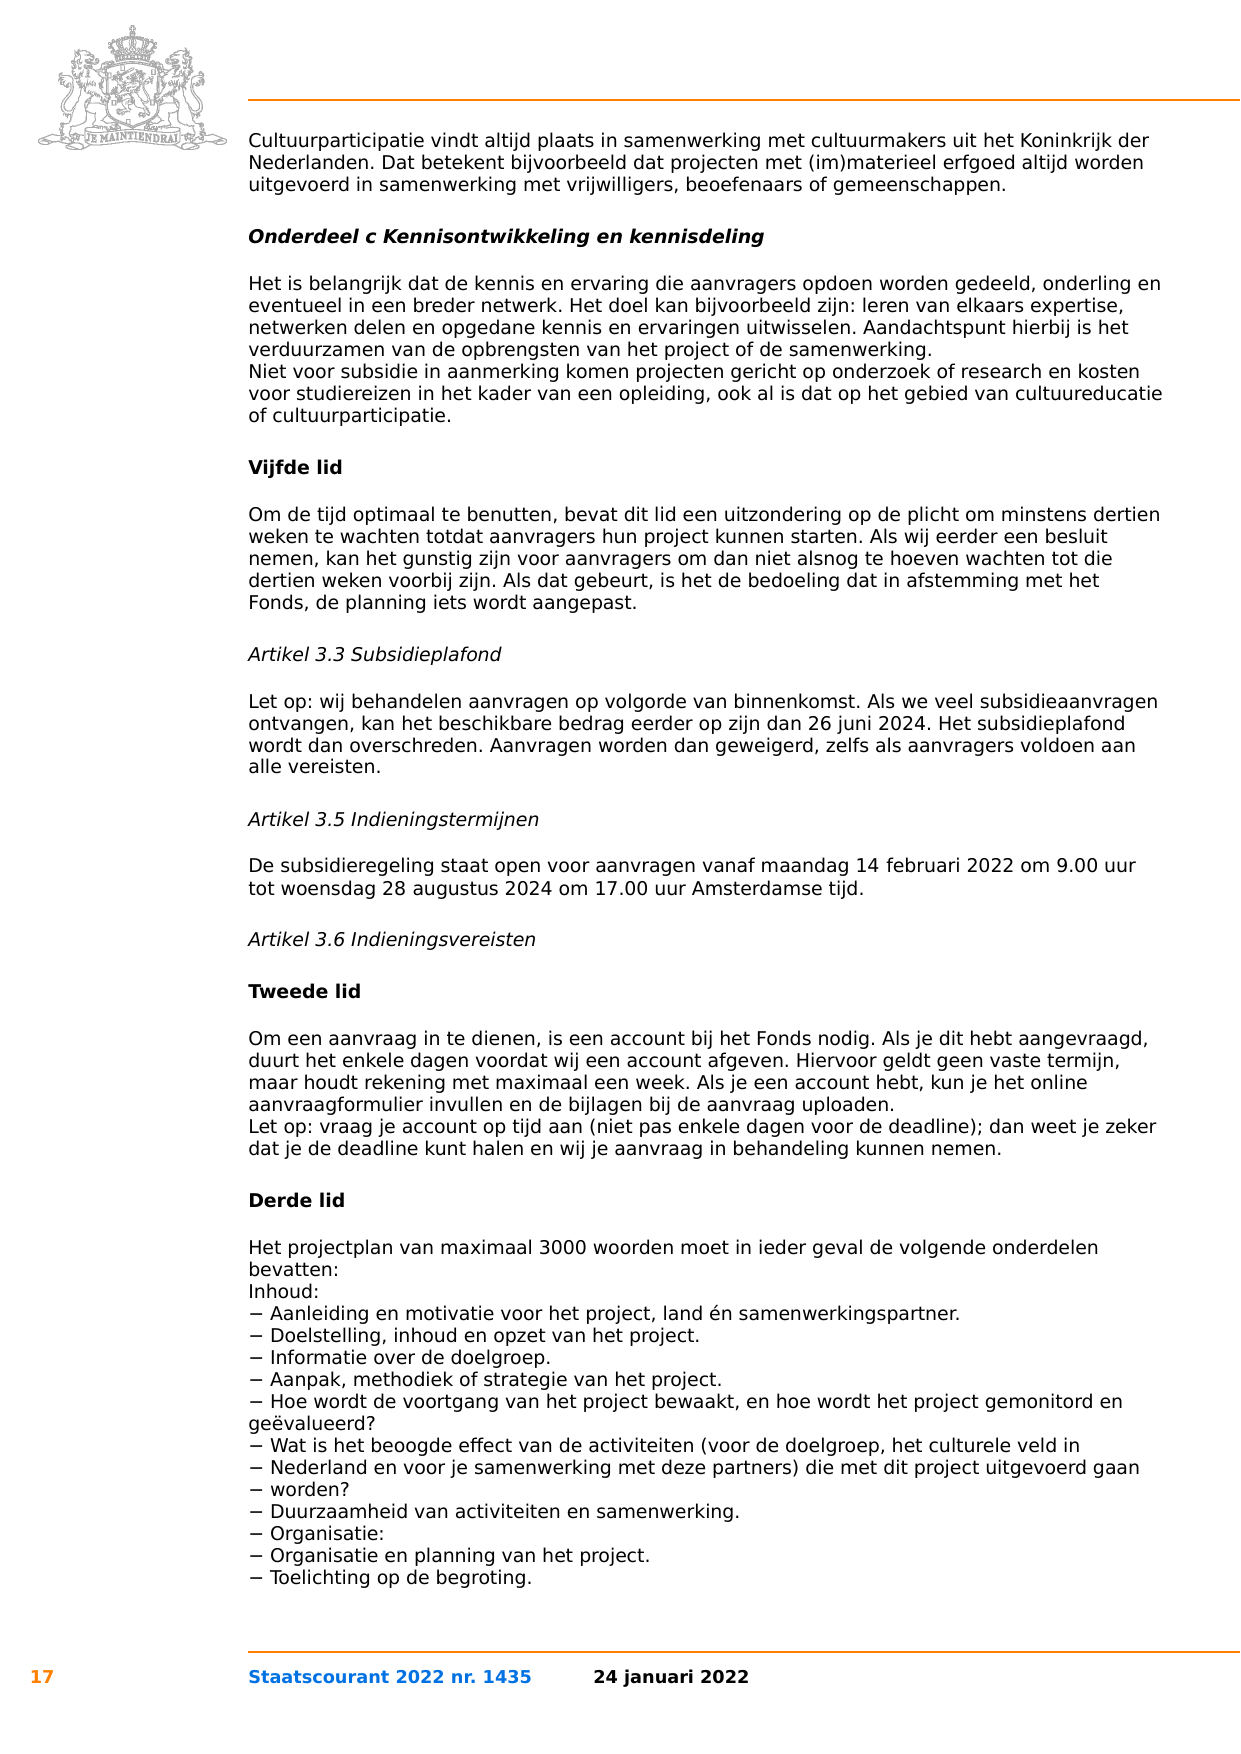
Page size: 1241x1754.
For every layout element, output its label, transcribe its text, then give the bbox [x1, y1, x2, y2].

text − Doelstelling, inhoud en opzet van het project. [248, 1325, 1163, 1347]
subtitle Vijfde lid [248, 457, 1163, 479]
text Het is belangrijk dat de kennis en ervaring die aanvragers opdoen worden gedeeld, onderling en eventueel in een breder netwerk. Het doel kan bijvoorbeeld zijn: leren van elkaars expertise, netwerken delen en opgedane kennis en ervaringen uitwisselen. Aandachtspunt hierbij is het verduurzamen van de opbrengsten van het project of de samenwerking. [248, 273, 1163, 361]
text − Aanpak, methodiek of strategie van het project. [248, 1369, 1163, 1391]
subtitle Tweede lid [248, 981, 1163, 1003]
text Let op: vraag je account op tijd aan (niet pas enkele dagen voor de deadline); dan weet je zeker dat je de deadline kunt halen en wij je aanvraag in behandeling kunnen nemen. [248, 1116, 1163, 1160]
text − worden? [248, 1479, 1163, 1501]
picture [38, 25, 227, 150]
text Om de tijd optimaal te benutten, bevat dit lid een uitzondering op de plicht om minstens dertien weken te wachten totdat aanvragers hun project kunnen starten. Als wij eerder een besluit nemen, kan het gunstig zijn voor aanvragers om dan niet alsnog te hoeven wachten tot die dertien weken voorbij zijn. Als dat gebeurt, is het de bedoeling dat in afstemming met het Fonds, de planning iets wordt aangepast. [248, 504, 1163, 613]
text Om een aanvraag in te dienen, is een account bij het Fonds nodig. Als je dit hebt aangevraagd, duurt het enkele dagen voordat wij een account afgeven. Hiervoor geldt geen vaste termijn, maar houdt rekening met maximaal een week. Als je een account hebt, kun je het online aanvraagformulier invullen en de bijlagen bij de aanvraag uploaden. [248, 1028, 1163, 1116]
text − Wat is het beoogde effect van de activiteiten (voor de doelgroep, het culturele veld in [248, 1435, 1163, 1457]
text − Hoe wordt de voortgang van het project bewaakt, en hoe wordt het project gemonitord en geëvalueerd? [248, 1391, 1163, 1435]
text − Duurzaamheid van activiteiten en samenwerking. [248, 1501, 1163, 1523]
text De subsidieregeling staat open voor aanvragen vanaf maandag 14 februari 2022 om 9.00 uur tot woensdag 28 augustus 2024 om 17.00 uur Amsterdamse tijd. [248, 855, 1163, 899]
subtitle Artikel 3.6 Indieningsvereisten [248, 929, 1163, 951]
text − Aanleiding en motivatie voor het project, land én samenwerkingspartner. [248, 1303, 1163, 1325]
text Let op: wij behandelen aanvragen op volgorde van binnenkomst. Als we veel subsidieaanvragen ontvangen, kan het beschikbare bedrag eerder op zijn dan 26 juni 2024. Het subsidieplafond wordt dan overschreden. Aanvragen worden dan geweigerd, zelfs als aanvragers voldoen aan alle vereisten. [248, 691, 1163, 778]
text Niet voor subsidie in aanmerking komen projecten gericht op onderzoek of research en kosten voor studiereizen in het kader van een opleiding, ook al is dat op het gebied van cultuureducatie of cultuurparticipatie. [248, 361, 1163, 427]
subtitle Artikel 3.5 Indieningstermijnen [248, 808, 1163, 830]
text − Organisatie en planning van het project. [248, 1545, 1163, 1567]
text Inhoud: [248, 1281, 1163, 1303]
text − Informatie over de doelgroep. [248, 1347, 1163, 1369]
subtitle Artikel 3.3 Subsidieplafond [248, 643, 1163, 666]
text Het projectplan van maximaal 3000 woorden moet in ieder geval de volgende onderdelen bevatten: [248, 1237, 1163, 1281]
text Cultuurparticipatie vindt altijd plaats in samenwerking met cultuurmakers uit het Koninkrijk der Nederlanden. Dat betekent bijvoorbeeld dat projecten met (im)materieel erfgoed altijd worden uitgevoerd in samenwerking met vrijwilligers, beoefenaars of gemeenschappen. [248, 130, 1163, 196]
text − Nederland en voor je samenwerking met deze partners) die met dit project uitgevoerd gaan [248, 1457, 1163, 1479]
subtitle Onderdeel c Kennisontwikkeling en kennisdeling [248, 226, 1163, 248]
text − Organisatie: [248, 1523, 1163, 1545]
subtitle Derde lid [248, 1190, 1163, 1212]
text − Toelichting op de begroting. [248, 1567, 1163, 1589]
